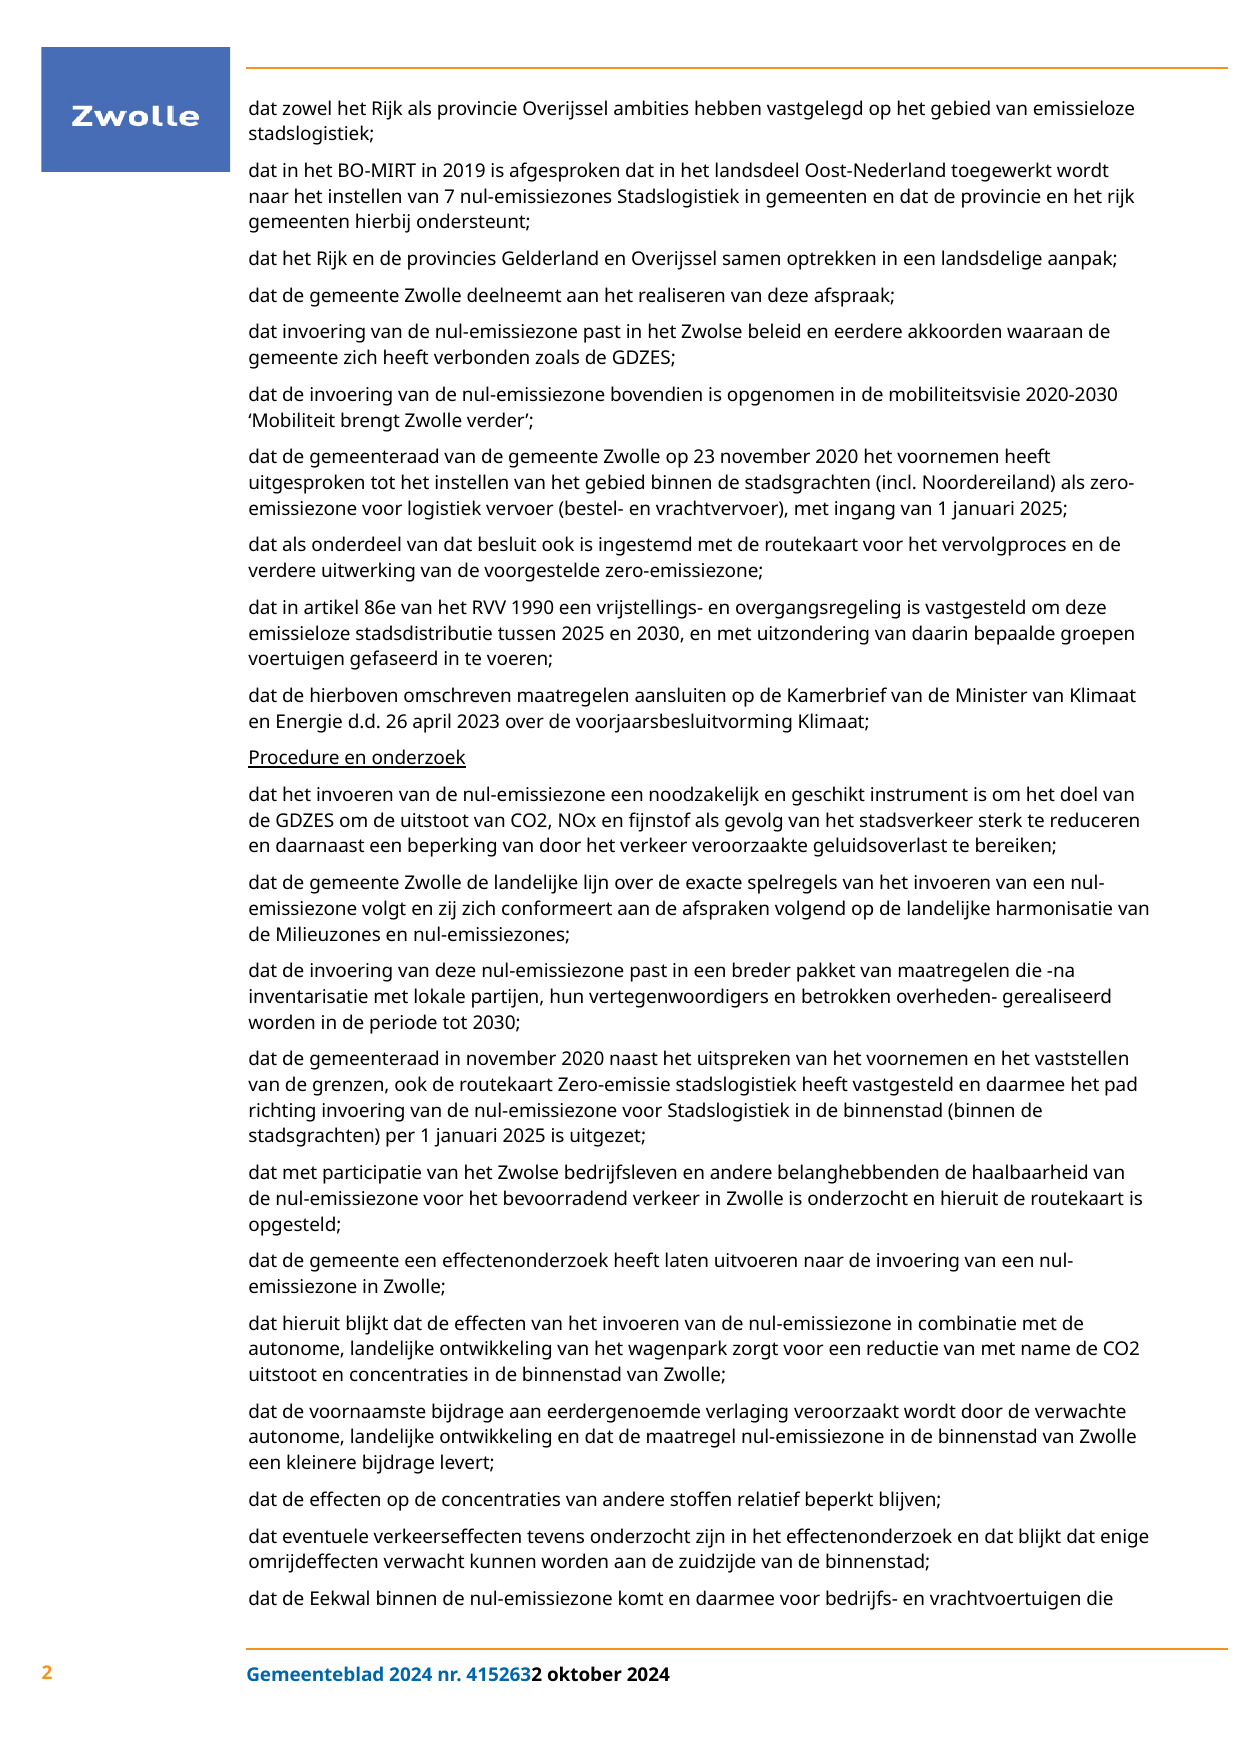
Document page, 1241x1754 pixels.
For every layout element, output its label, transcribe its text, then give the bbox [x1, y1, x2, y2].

text dat de gemeenteraad in november 2020 naast het uitspreken van het voornemen en het vaststellen van de grenzen, ook de routekaart Zero-emissie stadslogistiek heeft vastgesteld en daarmee het pad richting invoering van de nul-emissiezone voor Stadslogistiek in de binnenstad (binnen de stadsgrachten) per 1 januari 2025 is uitgezet; [248, 1046, 1152, 1148]
text dat de hierboven omschreven maatregelen aansluiten op de Kamerbrief van de Minister van Klimaat en Energie d.d. 26 april 2023 over de voorjaarsbesluitvorming Klimaat; [248, 682, 1152, 733]
text dat met participatie van het Zwolse bedrijfsleven en andere belanghebbenden de haalbaarheid van de nul-emissiezone voor het bevoorradend verkeer in Zwolle is onderzocht en hieruit de routekaart is opgesteld; [248, 1159, 1152, 1237]
text dat de gemeenteraad van de gemeente Zwolle op 23 november 2020 het voornemen heeft uitgesproken tot het instellen van het gebied binnen de stadsgrachten (incl. Noordereiland) als zero-emissiezone voor logistiek vervoer (bestel- en vrachtvervoer), met ingang van 1 januari 2025; [248, 443, 1152, 521]
text dat de gemeente Zwolle deelneemt aan het realiseren van deze afspraak; [248, 282, 1152, 308]
text dat de Eekwal binnen de nul-emissiezone komt en daarmee voor bedrijfs- en vrachtvoertuigen die [248, 1585, 1152, 1611]
text dat het invoeren van de nul-emissiezone een noodzakelijk en geschikt instrument is om het doel van de GDZES om de uitstoot van CO2, NOx en fijnstof als gevolg van het stadsverkeer sterk te reduceren en daarnaast een beperking van door het verkeer veroorzaakte geluidsoverlast te bereiken; [248, 781, 1152, 858]
text dat hieruit blijkt dat de effecten van het invoeren van de nul-emissiezone in combinatie met de autonome, landelijke ontwikkeling van het wagenpark zorgt voor een reductie van met name de CO2 uitstoot en concentraties in de binnenstad van Zwolle; [248, 1310, 1152, 1387]
text dat in het BO-MIRT in 2019 is afgesproken dat in het landsdeel Oost-Nederland toegewerkt wordt naar het instellen van 7 nul-emissiezones Stadslogistiek in gemeenten en dat de provincie en het rijk gemeenten hierbij ondersteunt; [248, 157, 1152, 234]
text dat als onderdeel van dat besluit ook is ingestemd met de routekaart voor het vervolgproces en de verdere uitwerking van de voorgestelde zero-emissiezone; [248, 532, 1152, 583]
text dat het Rijk en de provincies Gelderland en Overijssel samen optrekken in een landsdelige aanpak; [248, 245, 1152, 271]
text dat de gemeente Zwolle de landelijke lijn over de exacte spelregels van het invoeren van een nul-emissiezone volgt en zij zich conformeert aan de afspraken volgend op de landelijke harmonisatie van de Milieuzones en nul-emissiezones; [248, 869, 1152, 946]
text Procedure en onderzoek [248, 744, 1152, 770]
text dat zowel het Rijk als provincie Overijssel ambities hebben vastgelegd op het gebied van emissieloze stadslogistiek; [248, 95, 1152, 146]
text dat in artikel 86e van het RVV 1990 een vrijstellings- en overgangsregeling is vastgesteld om deze emissieloze stadsdistributie tussen 2025 en 2030, en met uitzondering van daarin bepaalde groepen voertuigen gefaseerd in te voeren; [248, 594, 1152, 671]
text dat de invoering van de nul-emissiezone bovendien is opgenomen in de mobiliteitsvisie 2020-2030 ‘Mobiliteit brengt Zwolle verder’; [248, 381, 1152, 432]
text dat de effecten op de concentraties van andere stoffen relatief beperkt blijven; [248, 1486, 1152, 1512]
text dat eventuele verkeerseffecten tevens onderzocht zijn in het effectenonderzoek en dat blijkt dat enige omrijdeffecten verwacht kunnen worden aan de zuidzijde van de binnenstad; [248, 1523, 1152, 1574]
text dat de invoering van deze nul-emissiezone past in een breder pakket van maatregelen die -na inventarisatie met lokale partijen, hun vertegenwoordigers en betrokken overheden- gerealiseerd worden in de periode tot 2030; [248, 957, 1152, 1034]
picture [41, 47, 231, 172]
text dat de voornaamste bijdrage aan eerdergenoemde verlaging veroorzaakt wordt door de verwachte autonome, landelijke ontwikkeling en dat de maatregel nul-emissiezone in de binnenstad van Zwolle een kleinere bijdrage levert; [248, 1398, 1152, 1475]
text dat invoering van de nul-emissiezone past in het Zwolse beleid en eerdere akkoorden waaraan de gemeente zich heeft verbonden zoals de GDZES; [248, 319, 1152, 370]
text dat de gemeente een effectenonderzoek heeft laten uitvoeren naar de invoering van een nul-emissiezone in Zwolle; [248, 1247, 1152, 1299]
